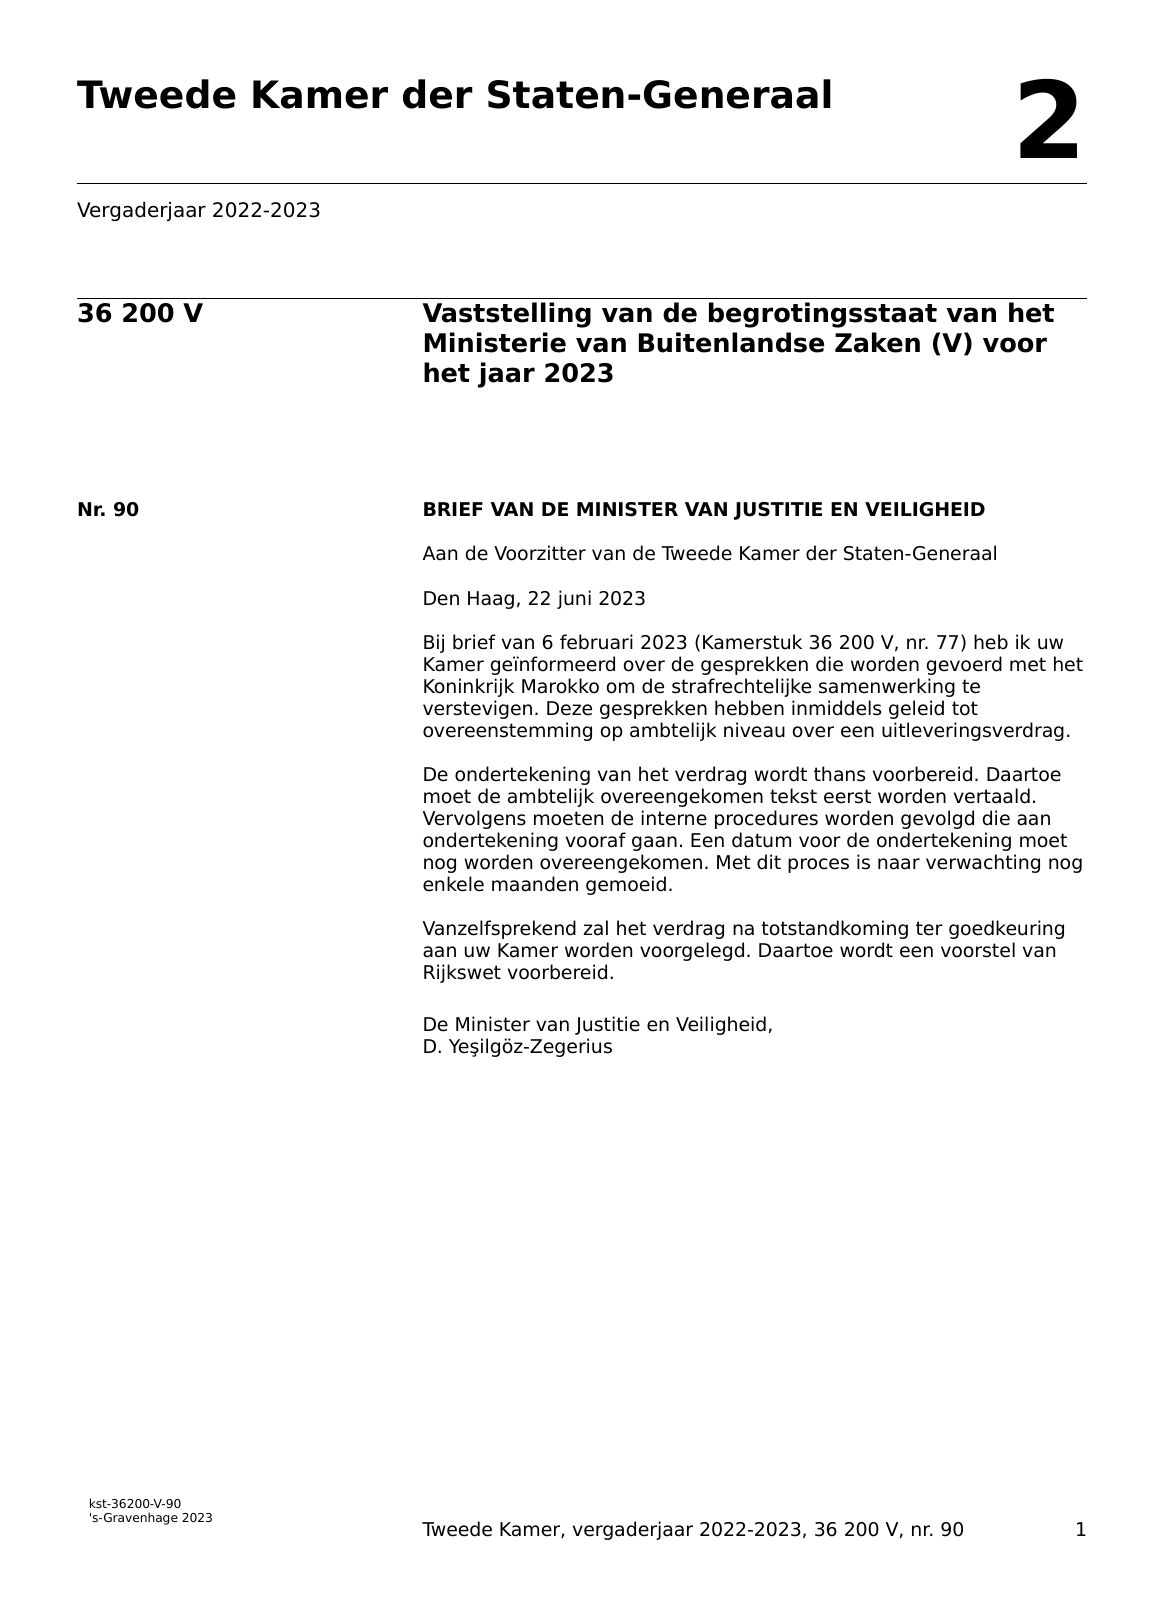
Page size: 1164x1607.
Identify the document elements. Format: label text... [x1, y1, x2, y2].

text Vanzelfsprekend zal het verdrag na totstandkoming ter goedkeuring aan uw Kamer worden voorgelegd. Daartoe wordt een voorstel van Rijkswet voorbereid. [422, 918, 1087, 984]
text De ondertekening van het verdrag wordt thans voorbereid. Daartoe moet de ambtelijk overeengekomen tekst eerst worden vertaald. Vervolgens moeten de interne procedures worden gevolgd die aan ondertekening vooraf gaan. Een datum voor de ondertekening moet nog worden overeengekomen. Met dit proces is naar verwachting nog enkele maanden gemoeid. [422, 764, 1087, 896]
table_cell Vergaderjaar 2022-2023 [77, 184, 1087, 298]
table_header Tweede Kamer der Staten-Generaal [77, 59, 886, 183]
text kst-36200-V-90 [88, 1497, 323, 1511]
text Den Haag, 22 juni 2023 [422, 587, 1087, 609]
text Bij brief van 6 februari 2023 (Kamerstuk 36 200 V, nr. 77) heb ik uw Kamer geïnformeerd over de gesprekken die worden gevoerd met het Koninkrijk Marokko om de strafrechtelijke samenwerking te verstevigen. Deze gesprekken hebben inmiddels geleid tot overeenstemming op ambtelijk niveau over een uitleveringsverdrag. [422, 632, 1087, 741]
subtitle 36 200 V Vaststelling van de begrotingsstaat van het Ministerie van Buitenlandse Zaken (V) voor het jaar 2023 [77, 299, 1087, 388]
table_header 2 [886, 59, 1087, 183]
subtitle Nr. 90 BRIEF VAN DE MINISTER VAN JUSTITIE EN VEILIGHEID [77, 499, 1087, 521]
text Aan de Voorzitter van de Tweede Kamer der Staten-Generaal [422, 543, 1087, 565]
text 's-Gravenhage 2023 [88, 1511, 323, 1525]
text De Minister van Justitie en Veiligheid, D. Yeşilgöz-Zegerius [422, 1014, 1087, 1058]
